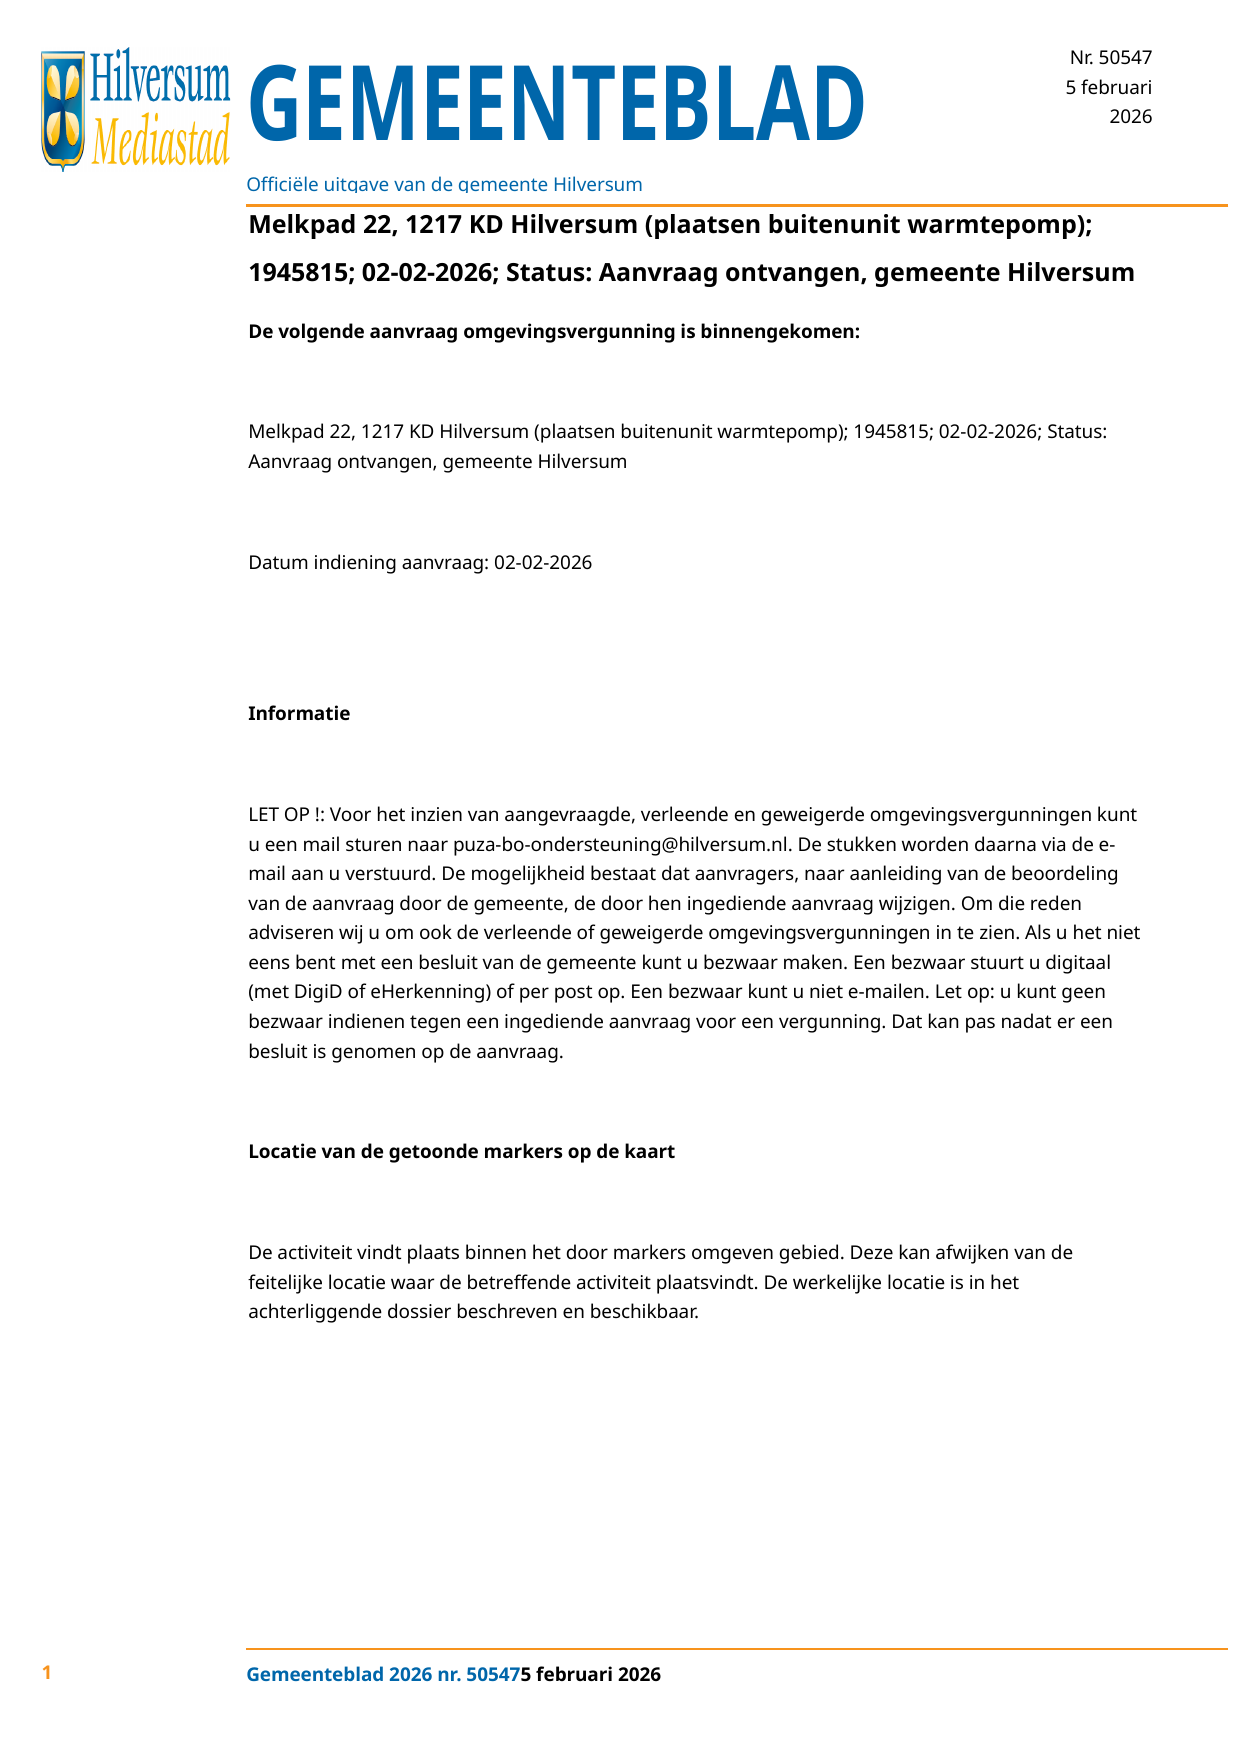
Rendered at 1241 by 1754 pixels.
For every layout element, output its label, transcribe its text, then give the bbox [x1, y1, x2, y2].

text Datum indiening aanvraag: 02-02-2026 [248, 549, 1152, 575]
text Locatie van de getoonde markers op de kaart [248, 1139, 1152, 1164]
text Informatie [248, 700, 1152, 726]
text Melkpad 22, 1217 KD Hilversum (plaatsen buitenunit warmtepomp); 1945815; 02-02-2026; Status: Aanvraag ontvangen, gemeente Hilversum [248, 419, 1152, 474]
text Melkpad 22, 1217 KD Hilversum (plaatsen buitenunit warmtepomp); 1945815; 02-02-2026; Status: Aanvraag ontvangen, gemeente Hilversum [248, 207, 1152, 288]
picture [41, 47, 231, 172]
text De activiteit vindt plaats binnen het door markers omgeven gebied. Deze kan afwijken van de feitelijke locatie waar de betreffende activiteit plaatsvindt. De werkelijke locatie is in het achterliggende dossier beschreven en beschikbaar. [248, 1239, 1152, 1324]
text De volgende aanvraag omgevingsvergunning is binnengekomen: [248, 318, 1152, 344]
text LET OP !: Voor het inzien van aangevraagde, verleende en geweigerde omgevingsvergunningen kunt u een mail sturen naar puza-bo-ondersteuning@hilversum.nl. De stukken worden daarna via de e-mail aan u verstuurd. De mogelijkheid bestaat dat aanvragers, naar aanleiding van de beoordeling van de aanvraag door de gemeente, de door hen ingediende aanvraag wijzigen. Om die reden adviseren wij u om ook de verleende of geweigerde omgevingsvergunningen in te zien. Als u het niet eens bent met een besluit van de gemeente kunt u bezwaar maken. Een bezwaar stuurt u digitaal (met DigiD of eHerkenning) of per post op. Een bezwaar kunt u niet e-mailen. Let op: u kunt geen bezwaar indienen tegen een ingediende aanvraag voor een vergunning. Dat kan pas nadat er een besluit is genomen op de aanvraag. [248, 801, 1152, 1064]
